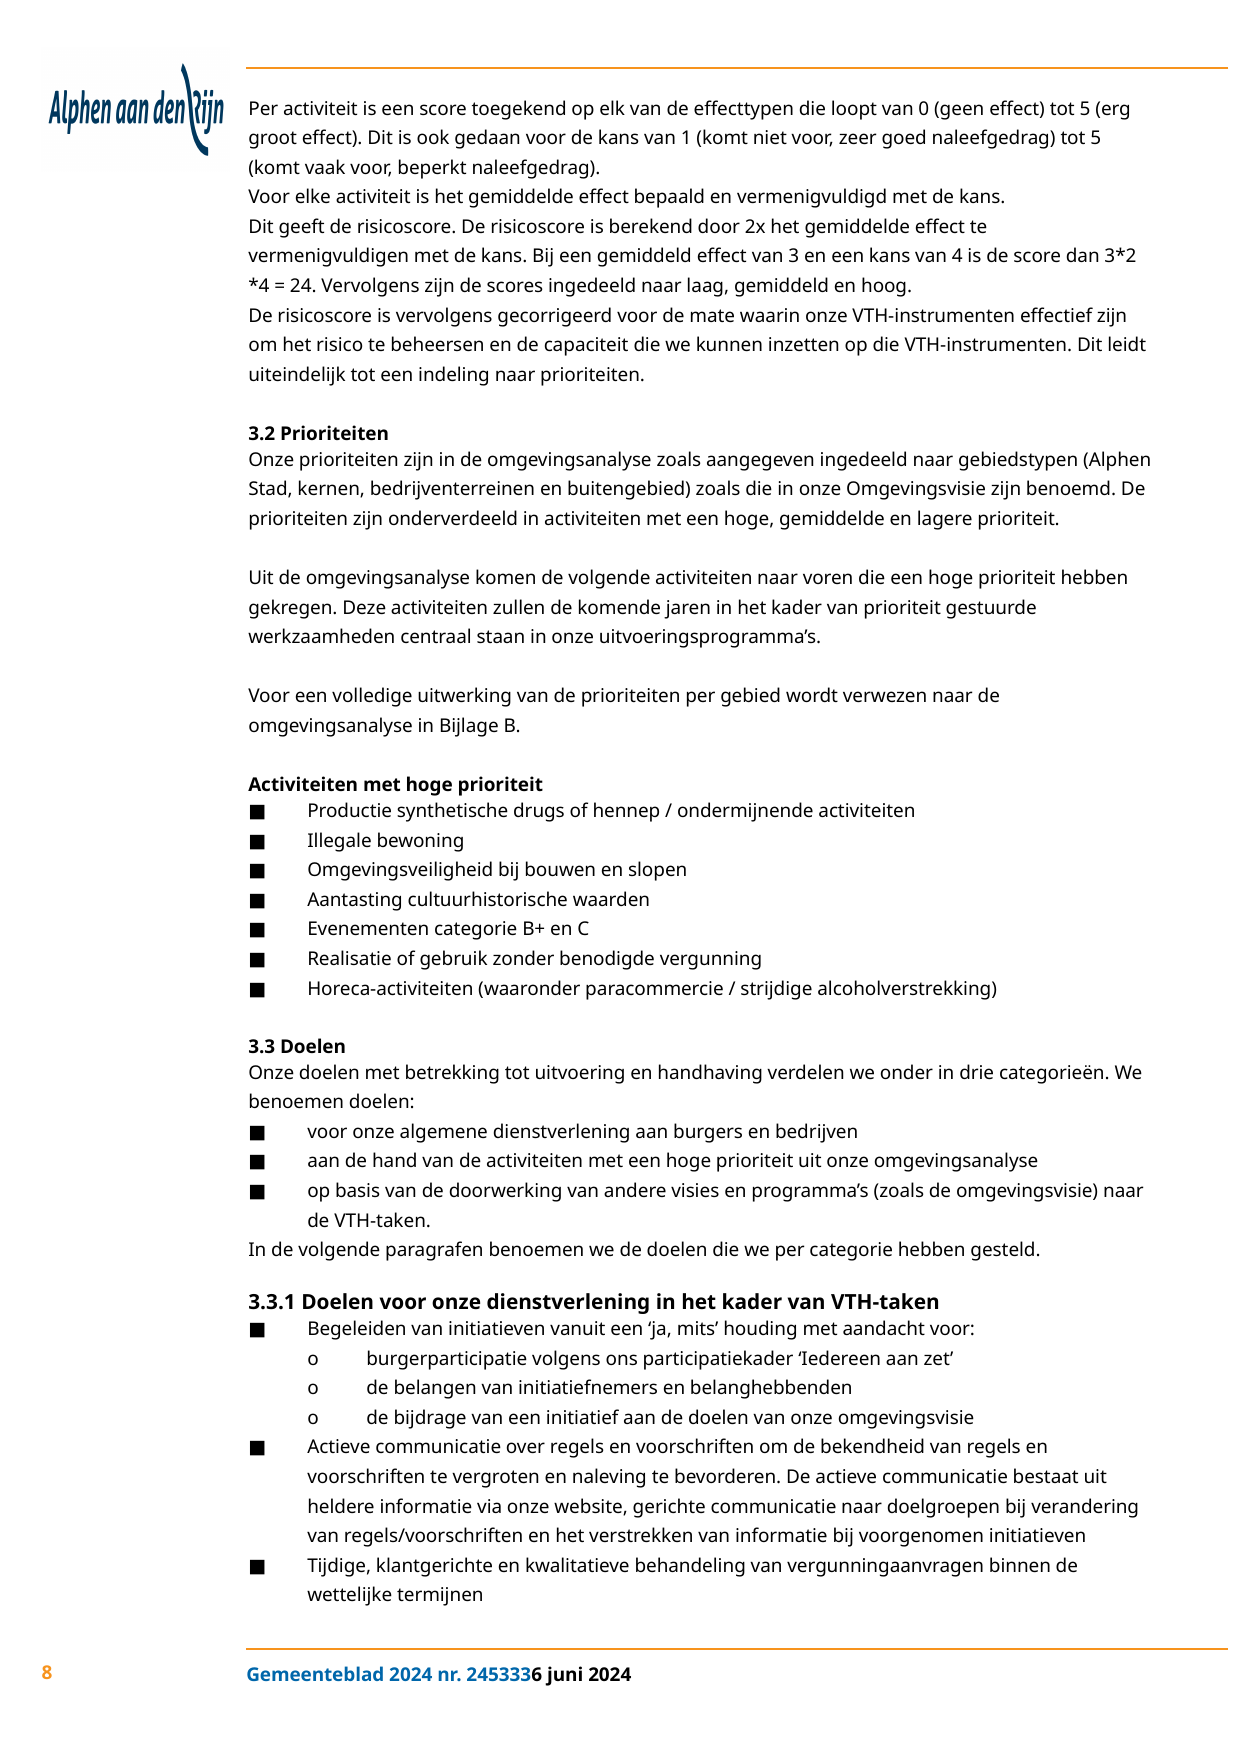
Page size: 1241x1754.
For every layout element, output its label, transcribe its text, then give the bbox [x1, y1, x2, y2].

text Voor een volledige uitwerking van de prioriteiten per gebied wordt verwezen naar de omgevingsanalyse in Bijlage B. [248, 683, 1152, 738]
text Uit de omgevingsanalyse komen de volgende activiteiten naar voren die een hoge prioriteit hebben gekregen. Deze activiteiten zullen de komende jaren in het kader van prioriteit gestuurde werkzaamheden centraal staan in onze uitvoeringsprogramma’s. [248, 564, 1152, 649]
text Voor elke activiteit is het gemiddelde effect bepaald en vermenigvuldigd met de kans. [248, 183, 1152, 209]
text 3.2 Prioriteiten [248, 420, 1152, 446]
list de belangen van initiatiefnemers en belanghebbenden [307, 1374, 1152, 1400]
list Tijdige, klantgerichte en kwalitatieve behandeling van vergunningaanvragen binnen de wettelijke termijnen [248, 1552, 1152, 1607]
list Actieve communicatie over regels en voorschriften om de bekendheid van regels en voorschriften te vergroten en naleving te bevorderen. De actieve communicatie bestaat uit heldere informatie via onze website, gerichte communicatie naar doelgroepen bij verandering van regels/voorschriften en het verstrekken van informatie bij voorgenomen initiatieven [248, 1434, 1152, 1548]
text Onze prioriteiten zijn in de omgevingsanalyse zoals aangegeven ingedeeld naar gebiedstypen (Alphen Stad, kernen, bedrijventerreinen en buitengebied) zoals die in onze Omgevingsvisie zijn benoemd. De prioriteiten zijn onderverdeeld in activiteiten met een hoge, gemiddelde en lagere prioriteit. [248, 446, 1152, 531]
table_cell Productie synthetische drugs of hennep / ondermijnende activiteiten Illegale bewoning Omgevingsveiligheid bij bouwen en slopen Aantasting cultuurhistorische waarden Evenementen categorie B+ en C Realisatie of gebruik zonder benodigde vergunning Horeca-activiteiten (waaronder paracommercie / strijdige alcoholverstrekking) [248, 797, 1152, 1000]
list voor onze algemene dienstverlening aan burgers en bedrijven [248, 1118, 1152, 1144]
list aan de hand van de activiteiten met een hoge prioriteit uit onze omgevingsanalyse [248, 1148, 1152, 1173]
text Dit geeft de risicoscore. De risicoscore is berekend door 2x het gemiddelde effect te vermenigvuldigen met de kans. Bij een gemiddeld effect van 3 en een kans van 4 is de score dan 3*2 *4 = 24. Vervolgens zijn de scores ingedeeld naar laag, gemiddeld en hoog. [248, 213, 1152, 298]
text Per activiteit is een score toegekend op elk van de effecttypen die loopt van 0 (geen effect) tot 5 (erg groot effect). Dit is ook gedaan voor de kans van 1 (komt niet voor, zeer goed naleefgedrag) tot 5 (komt vaak voor, beperkt naleefgedrag). [248, 95, 1152, 180]
picture [41, 47, 231, 172]
text In de volgende paragrafen benoemen we de doelen die we per categorie hebben gesteld. [248, 1236, 1152, 1262]
list burgerparticipatie volgens ons participatiekader ‘Iedereen aan zet’ [307, 1345, 1152, 1371]
list de bijdrage van een initiatief aan de doelen van onze omgevingsvisie [307, 1404, 1152, 1430]
text 3.3.1 Doelen voor onze dienstverlening in het kader van VTH-taken [248, 1287, 1152, 1315]
list op basis van de doorwerking van andere visies en programma’s (zoals de omgevingsvisie) naar de VTH-taken. [248, 1177, 1152, 1233]
list Begeleiden van initiatieven vanuit een ‘ja, mits’ houding met aandacht voor: [248, 1315, 1152, 1341]
text 3.3 Doelen [248, 1033, 1152, 1059]
text Onze doelen met betrekking tot uitvoering en handhaving verdelen we onder in drie categorieën. We benoemen doelen: [248, 1059, 1152, 1114]
text De risicoscore is vervolgens gecorrigeerd voor de mate waarin onze VTH-instrumenten effectief zijn om het risico te beheersen en de capaciteit die we kunnen inzetten op die VTH-instrumenten. Dit leidt uiteindelijk tot een indeling naar prioriteiten. [248, 302, 1152, 387]
table_header Activiteiten met hoge prioriteit [248, 771, 1152, 797]
